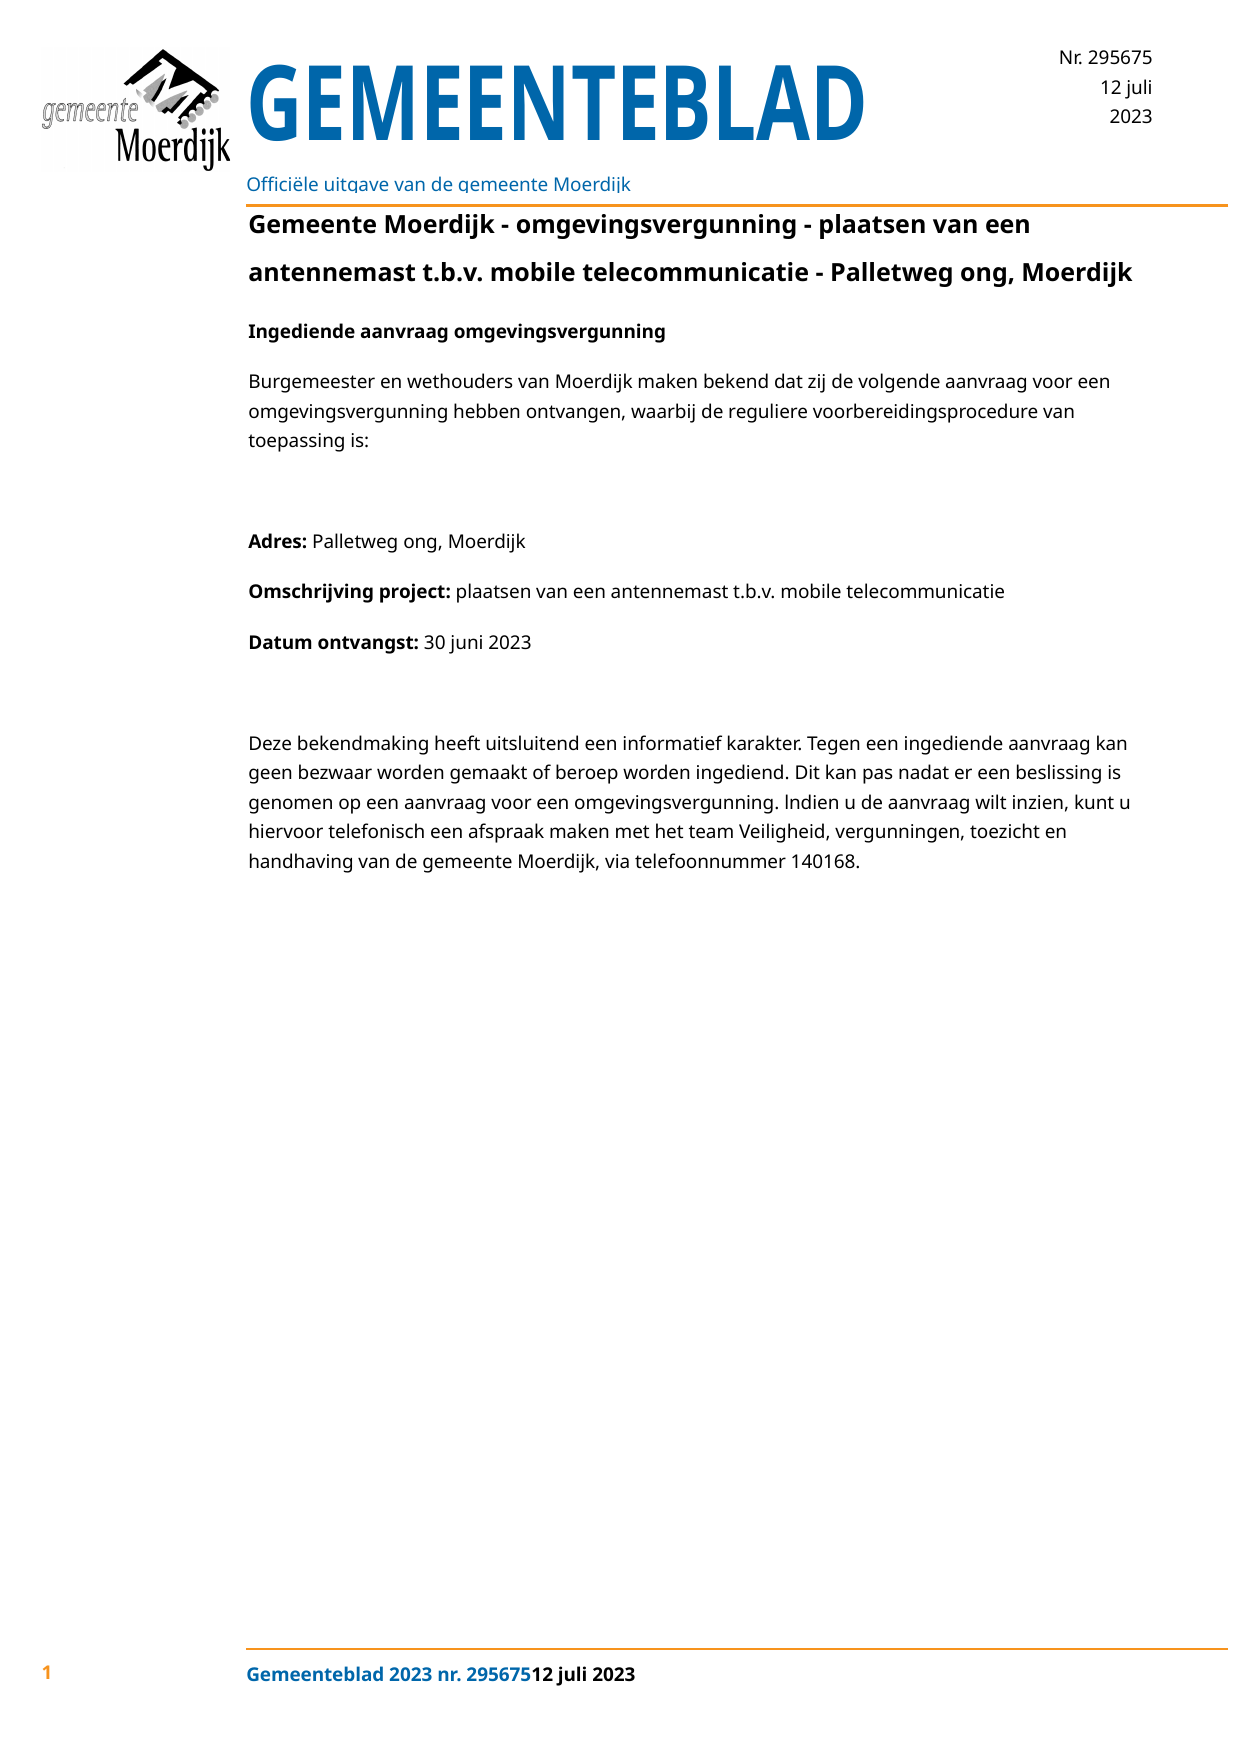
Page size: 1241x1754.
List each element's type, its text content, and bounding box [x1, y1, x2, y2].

text Gemeente Moerdijk - omgevingsvergunning - plaatsen van een antennemast t.b.v. mobile telecommunicatie - Palletweg ong, Moerdijk [248, 207, 1152, 288]
text Ingediende aanvraag omgevingsvergunning [248, 318, 1152, 344]
text Datum ontvangst: 30 juni 2023 [248, 629, 1152, 655]
text Adres: Palletweg ong, Moerdijk [248, 528, 1152, 554]
text Burgemeester en wethouders van Moerdijk maken bekend dat zij de volgende aanvraag voor een omgevingsvergunning hebben ontvangen, waarbij de reguliere voorbereidingsprocedure van toepassing is: [248, 368, 1152, 453]
picture [41, 47, 231, 172]
text Omschrijving project: plaatsen van een antennemast t.b.v. mobile telecommunicatie [248, 579, 1152, 604]
text Deze bekendmaking heeft uitsluitend een informatief karakter. Tegen een ingediende aanvraag kan geen bezwaar worden gemaakt of beroep worden ingediend. Dit kan pas nadat er een beslissing is genomen op een aanvraag voor een omgevingsvergunning. lndien u de aanvraag wilt inzien, kunt u hiervoor telefonisch een afspraak maken met het team Veiligheid, vergunningen, toezicht en handhaving van de gemeente Moerdijk, via telefoonnummer 140168. [248, 730, 1152, 874]
